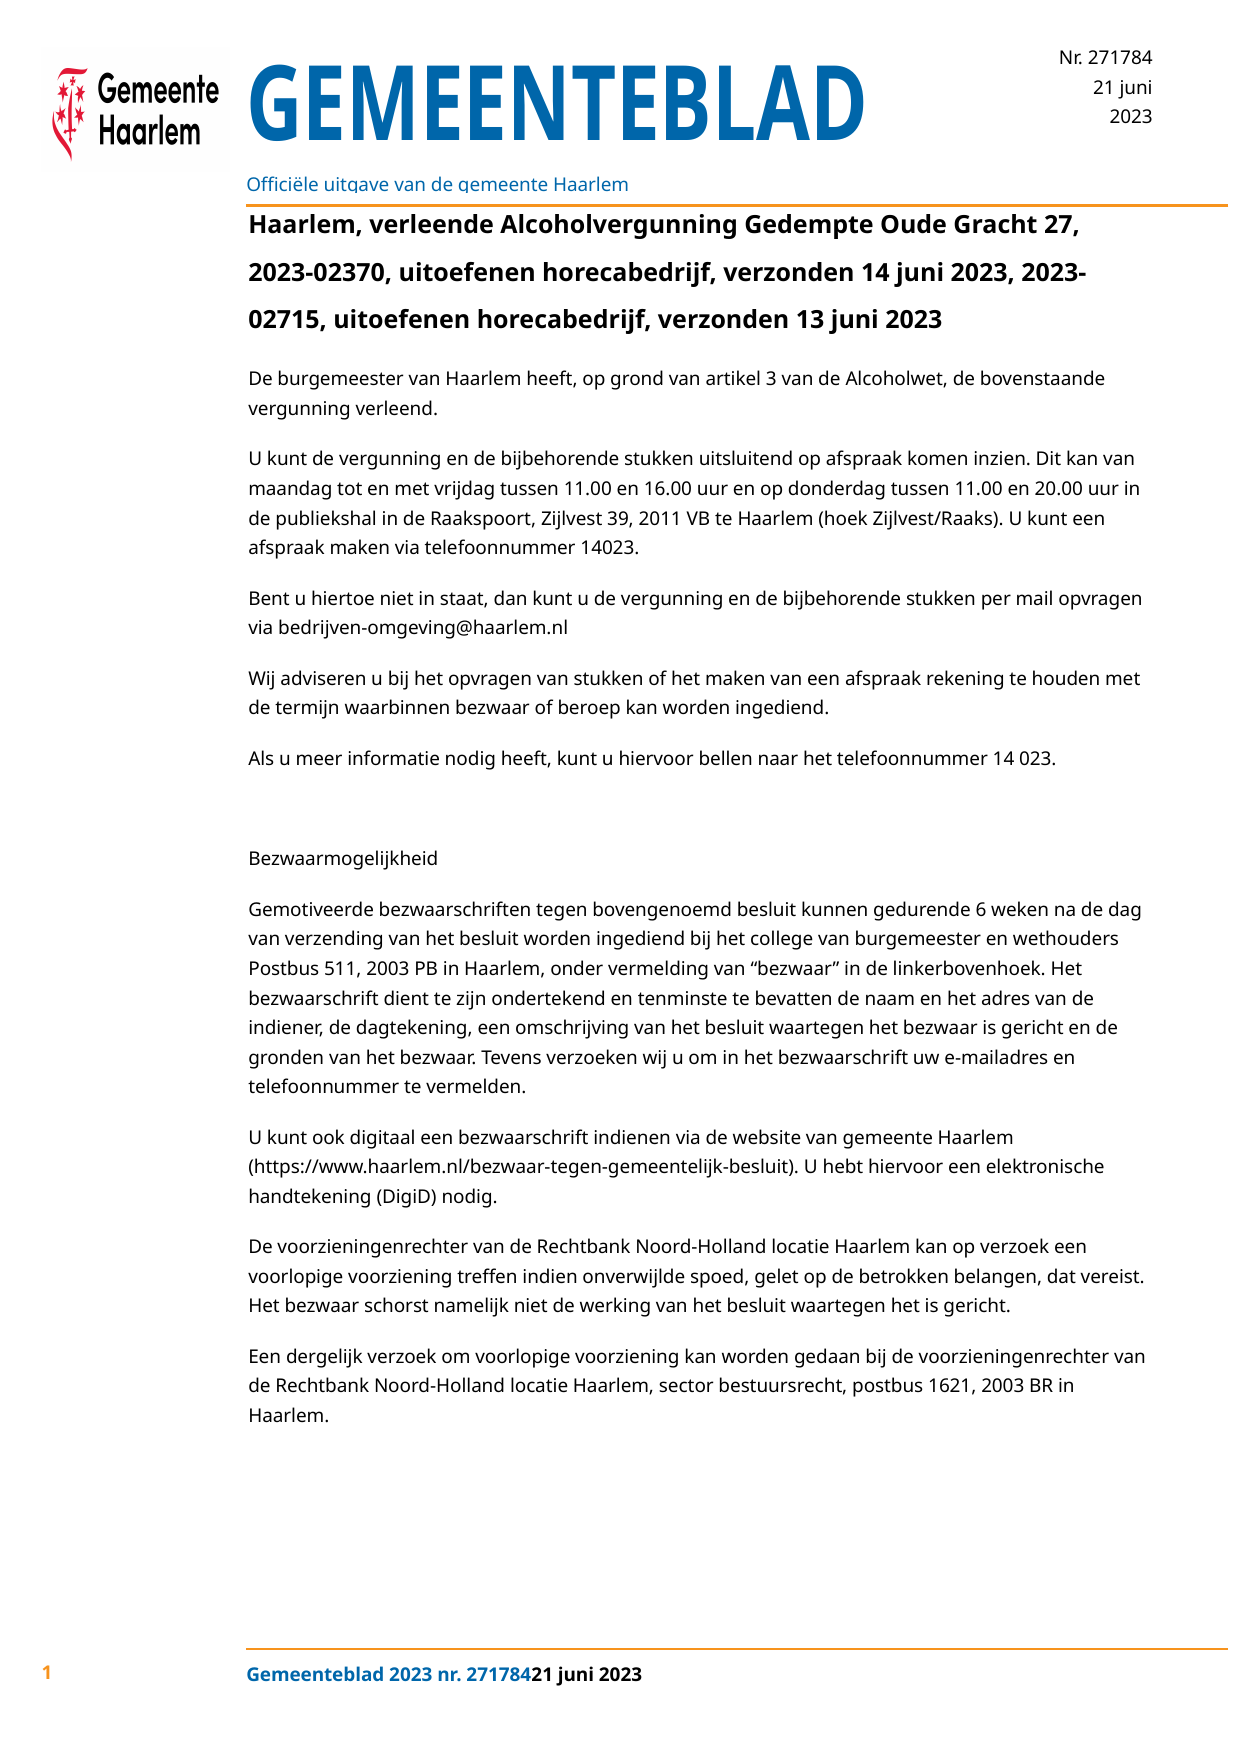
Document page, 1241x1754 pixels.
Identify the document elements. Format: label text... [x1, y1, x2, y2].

text Een dergelijk verzoek om voorlopige voorziening kan worden gedaan bij de voorzieningenrechter van de Rechtbank Noord-Holland locatie Haarlem, sector bestuursrecht, postbus 1621, 2003 BR in Haarlem. [248, 1343, 1152, 1428]
text De voorzieningenrechter van de Rechtbank Noord-Holland locatie Haarlem kan op verzoek een voorlopige voorziening treffen indien onverwijlde spoed, gelet op de betrokken belangen, dat vereist. Het bezwaar schorst namelijk niet de werking van het besluit waartegen het is gericht. [248, 1233, 1152, 1318]
text Gemotiveerde bezwaarschriften tegen bovengenoemd besluit kunnen gedurende 6 weken na de dag van verzending van het besluit worden ingediend bij het college van burgemeester en wethouders Postbus 511, 2003 PB in Haarlem, onder vermelding van “bezwaar” in de linkerbovenhoek. Het bezwaarschrift dient te zijn ondertekend en tenminste te bevatten de naam en het adres van de indiener, de dagtekening, een omschrijving van het besluit waartegen het bezwaar is gericht en de gronden van het bezwaar. Tevens verzoeken wij u om in het bezwaarschrift uw e-mailadres en telefoonnummer te vermelden. [248, 896, 1152, 1099]
text Haarlem, verleende Alcoholvergunning Gedempte Oude Gracht 27, 2023-02370, uitoefenen horecabedrijf, verzonden 14 juni 2023, 2023-02715, uitoefenen horecabedrijf, verzonden 13 juni 2023 [248, 207, 1152, 336]
text Wij adviseren u bij het opvragen van stukken of het maken van een afspraak rekening te houden met de termijn waarbinnen bezwaar of beroep kan worden ingediend. [248, 665, 1152, 720]
text Bezwaarmogelijkheid [248, 846, 1152, 871]
text Als u meer informatie nodig heeft, kunt u hiervoor bellen naar het telefoonnummer 14 023. [248, 745, 1152, 770]
text U kunt de vergunning en de bijbehorende stukken uitsluitend op afspraak komen inzien. Dit kan van maandag tot en met vrijdag tussen 11.00 en 16.00 uur en op donderdag tussen 11.00 en 20.00 uur in de publiekshal in de Raakspoort, Zijlvest 39, 2011 VB te Haarlem (hoek Zijlvest/Raaks). U kunt een afspraak maken via telefoonnummer 14023. [248, 446, 1152, 560]
picture [41, 47, 231, 172]
text De burgemeester van Haarlem heeft, op grond van artikel 3 van de Alcoholwet, de bovenstaande vergunning verleend. [248, 366, 1152, 421]
text Bent u hiertoe niet in staat, dan kunt u de vergunning en de bijbehorende stukken per mail opvragen via bedrijven-omgeving@haarlem.nl [248, 585, 1152, 640]
text U kunt ook digitaal een bezwaarschrift indienen via de website van gemeente Haarlem (https://www.haarlem.nl/bezwaar-tegen-gemeentelijk-besluit). U hebt hiervoor een elektronische handtekening (DigiD) nodig. [248, 1124, 1152, 1209]
